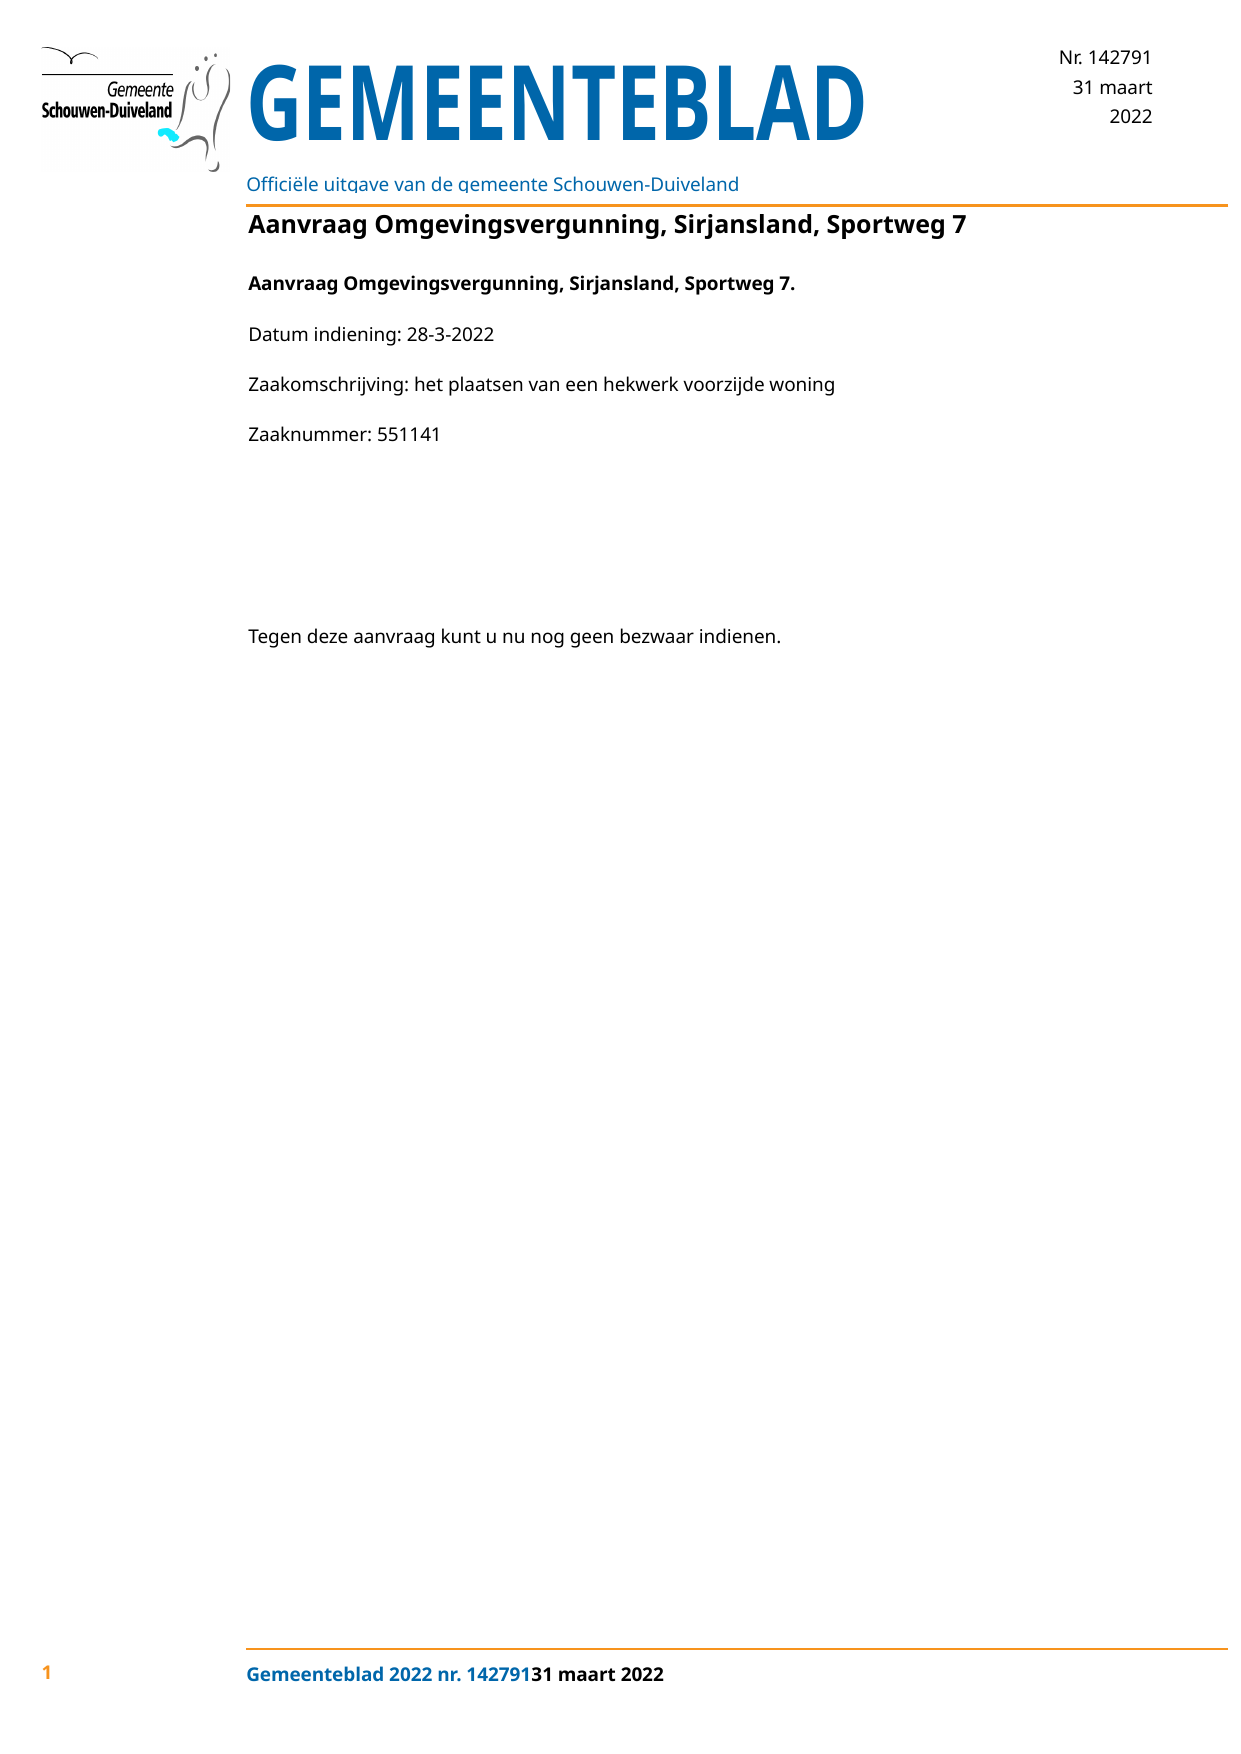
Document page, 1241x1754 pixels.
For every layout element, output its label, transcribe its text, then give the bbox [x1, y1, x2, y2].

text Aanvraag Omgevingsvergunning, Sirjansland, Sportweg 7. [248, 270, 1152, 296]
text Aanvraag Omgevingsvergunning, Sirjansland, Sportweg 7 [248, 207, 1152, 241]
text Zaaknummer: 551141 [248, 422, 1152, 447]
picture [41, 47, 231, 172]
text Datum indiening: 28-3-2022 [248, 321, 1152, 346]
text Zaakomschrijving: het plaatsen van een hekwerk voorzijde woning [248, 371, 1152, 397]
text Tegen deze aanvraag kunt u nu nog geen bezwaar indienen. [248, 623, 1152, 649]
